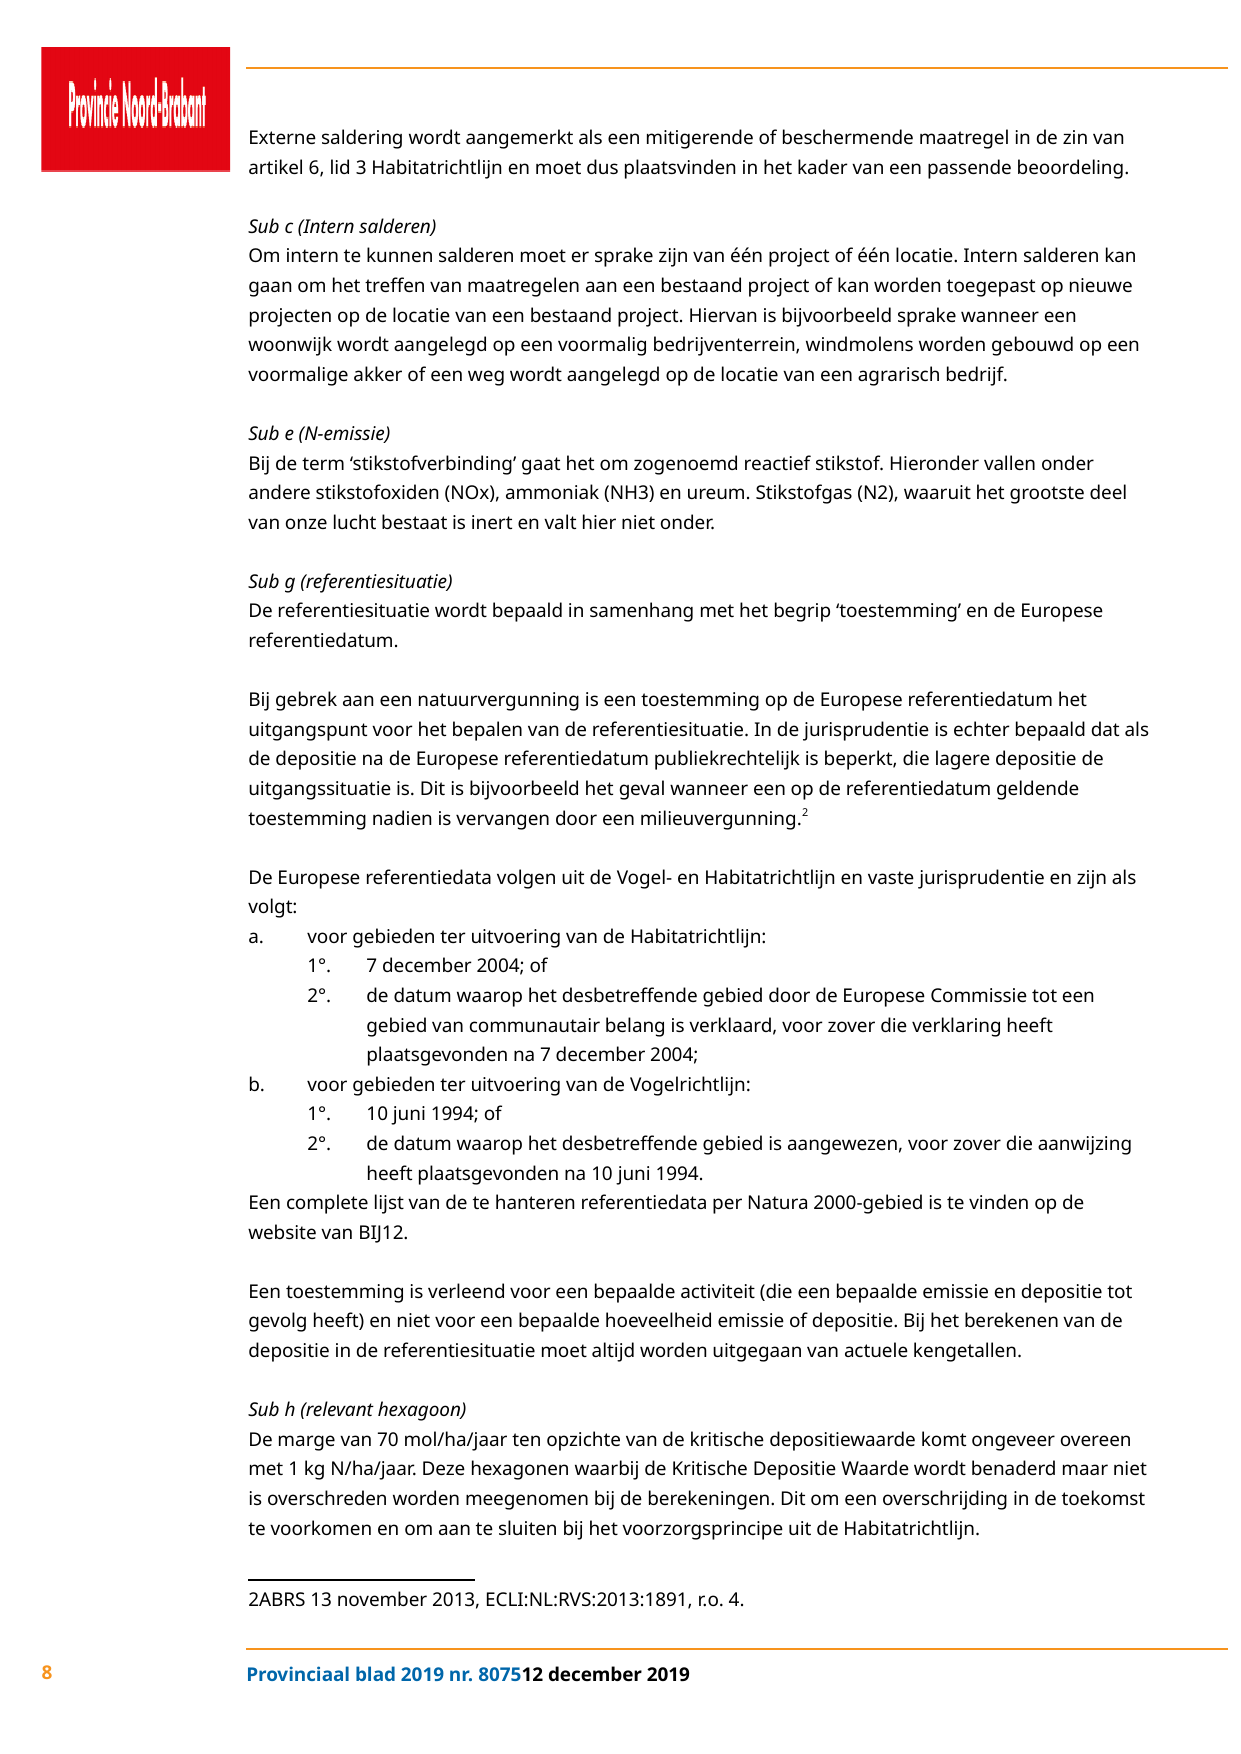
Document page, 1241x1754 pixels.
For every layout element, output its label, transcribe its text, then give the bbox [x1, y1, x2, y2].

list de datum waarop het desbetreffende gebied is aangewezen, voor zover die aanwijzing heeft plaatsgevonden na 10 juni 1994. [307, 1130, 1152, 1186]
text Sub e (N-emissie) [248, 420, 1152, 446]
text Een complete lijst van de te hanteren referentiedata per Natura 2000-gebied is te vinden op de website van BIJ12. [248, 1189, 1152, 1245]
text De Europese referentiedata volgen uit de Vogel- en Habitatrichtlijn en vaste jurisprudentie en zijn als volgt: [248, 864, 1152, 919]
text Externe saldering wordt aangemerkt als een mitigerende of beschermende maatregel in de zin van artikel 6, lid 3 Habitatrichtlijn en moet dus plaatsvinden in het kader van een passende beoordeling. [248, 124, 1152, 180]
list voor gebieden ter uitvoering van de Vogelrichtlijn: [248, 1071, 1152, 1097]
text Om intern te kunnen salderen moet er sprake zijn van één project of één locatie. Intern salderen kan gaan om het treffen van maatregelen aan een bestaand project of kan worden toegepast op nieuwe projecten op de locatie van een bestaand project. Hiervan is bijvoorbeeld sprake wanneer een woonwijk wordt aangelegd op een voormalig bedrijventerrein, windmolens worden gebouwd op een voormalige akker of een weg wordt aangelegd op de locatie van een agrarisch bedrijf. [248, 243, 1152, 387]
text Een toestemming is verleend voor een bepaalde activiteit (die een bepaalde emissie en depositie tot gevolg heeft) en niet voor een bepaalde hoeveelheid emissie of depositie. Bij het berekenen van de depositie in de referentiesituatie moet altijd worden uitgegaan van actuele kengetallen. [248, 1278, 1152, 1363]
text De marge van 70 mol/ha/jaar ten opzichte van de kritische depositiewaarde komt ongeveer overeen met 1 kg N/ha/jaar. Deze hexagonen waarbij de Kritische Depositie Waarde wordt benaderd maar niet is overschreden worden meegenomen bij de berekeningen. Dit om een overschrijding in de toekomst te voorkomen en om aan te sluiten bij het voorzorgsprincipe uit de Habitatrichtlijn. [248, 1426, 1152, 1541]
text Bij de term ‘stikstofverbinding’ gaat het om zogenoemd reactief stikstof. Hieronder vallen onder andere stikstofoxiden (NOx), ammoniak (NH3) en ureum. Stikstofgas (N2), waaruit het grootste deel van onze lucht bestaat is inert en valt hier niet onder. [248, 450, 1152, 535]
text Sub c (Intern salderen) [248, 213, 1152, 239]
text Bij gebrek aan een natuurvergunning is een toestemming op de Europese referentiedatum het uitgangspunt voor het bepalen van de referentiesituatie. In de jurisprudentie is echter bepaald dat als de depositie na de Europese referentiedatum publiekrechtelijk is beperkt, die lagere depositie de uitgangssituatie is. Dit is bijvoorbeeld het geval wanneer een op de referentiedatum geldende toestemming nadien is vervangen door een milieuvergunning. [248, 686, 1152, 831]
list voor gebieden ter uitvoering van de Habitatrichtlijn: [248, 923, 1152, 949]
picture [41, 47, 231, 172]
text Sub g (referentiesituatie) [248, 568, 1152, 594]
list de datum waarop het desbetreffende gebied door de Europese Commissie tot een gebied van communautair belang is verklaard, voor zover die verklaring heeft plaatsgevonden na 7 december 2004; [307, 982, 1152, 1067]
list 7 december 2004; of [307, 953, 1152, 978]
text ABRS 13 november 2013, ECLI:NL:RVS:2013:1891, r.o. 4. [248, 1586, 1152, 1612]
list 10 juni 1994; of [307, 1101, 1152, 1126]
text De referentiesituatie wordt bepaald in samenhang met het begrip ‘toestemming’ en de Europese referentiedatum. [248, 598, 1152, 653]
text Sub h (relevant hexagoon) [248, 1396, 1152, 1422]
